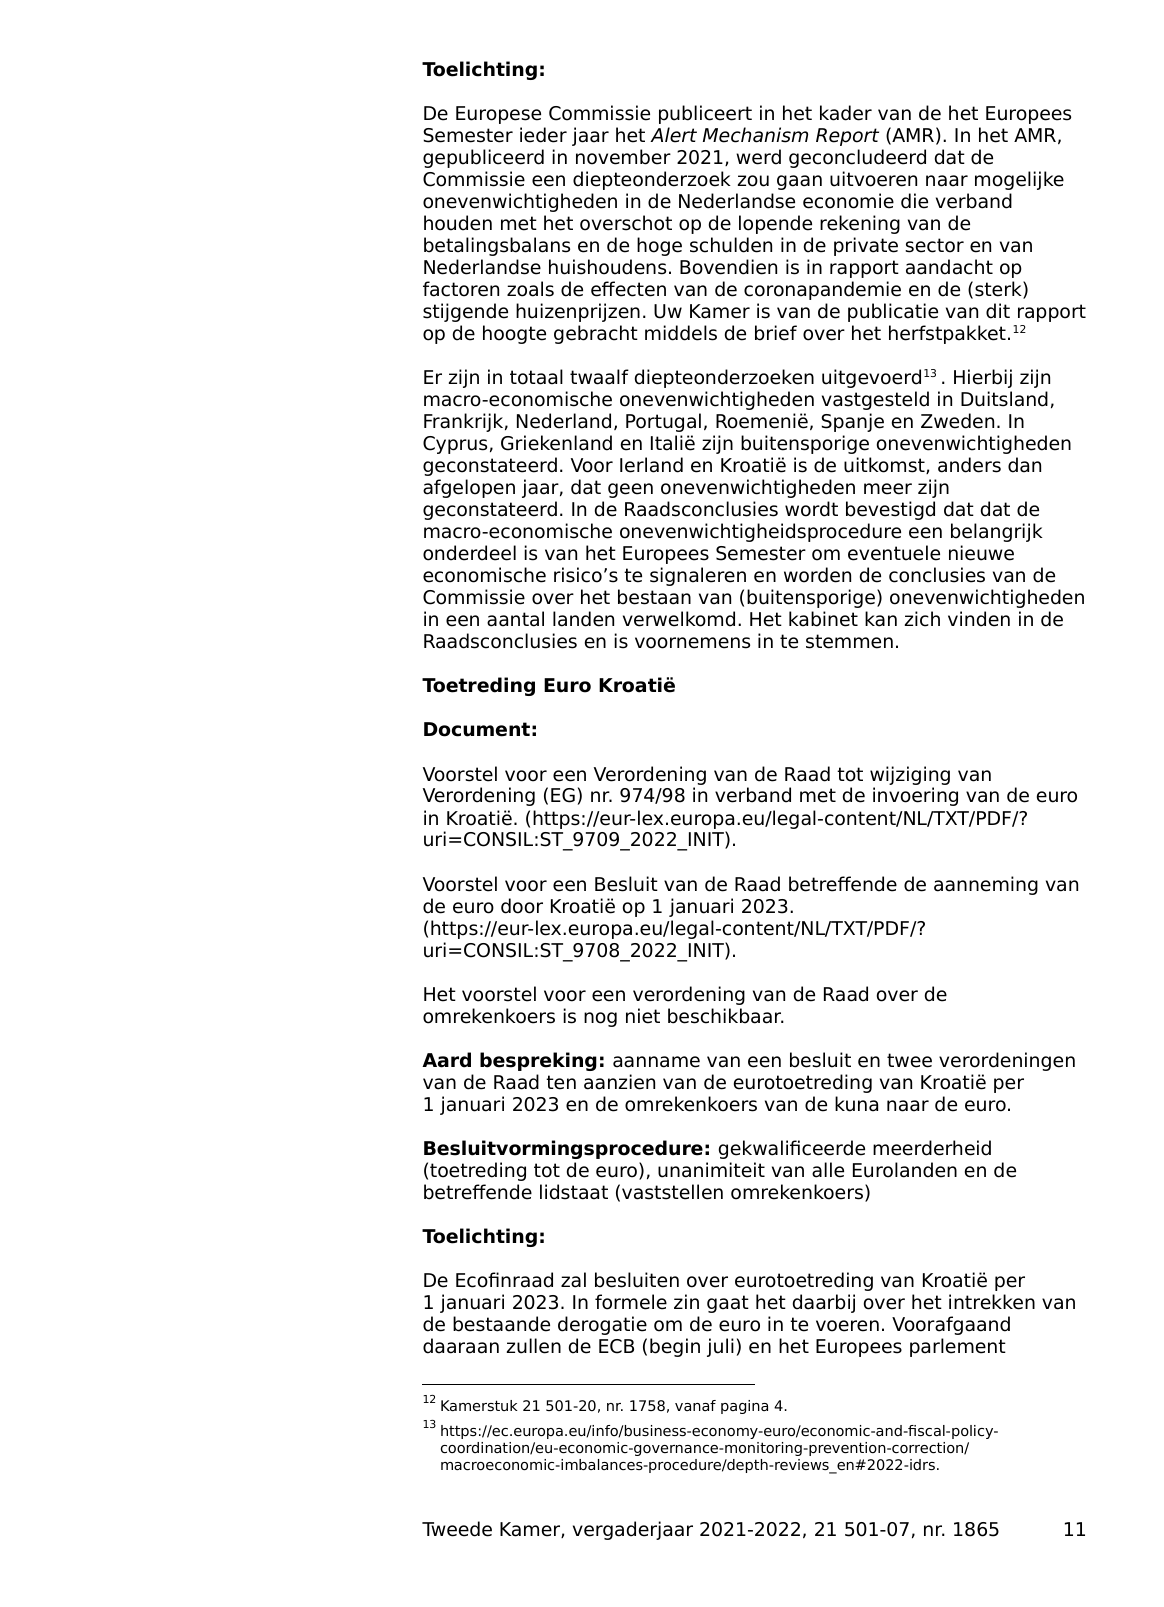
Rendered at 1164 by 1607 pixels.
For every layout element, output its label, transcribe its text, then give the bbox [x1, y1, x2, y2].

text Voorstel voor een Verordening van de Raad tot wijziging van Verordening (EG) nr. 974/98 in verband met de invoering van de euro in Kroatië. (https://eur-lex.europa.eu/legal-content/NL/TXT/PDF/?uri=CONSIL:ST_9709_2022_INIT). [422, 763, 1087, 851]
text Voorstel voor een Besluit van de Raad betreffende de aanneming van de euro door Kroatië op 1 januari 2023. (https://eur-lex.europa.eu/legal-content/NL/TXT/PDF/?uri=CONSIL:ST_9708_2022_INIT). [422, 873, 1087, 961]
text Er zijn in totaal twaalf diepteonderzoeken uitgevoerd. Hierbij zijn macro-economische onevenwichtigheden vastgesteld in Duitsland, Frankrijk, Nederland, Portugal, Roemenië, Spanje en Zweden. In Cyprus, Griekenland en Italië zijn buitensporige onevenwichtigheden geconstateerd. Voor Ierland en Kroatië is de uitkomst, anders dan afgelopen jaar, dat geen onevenwichtigheden meer zijn geconstateerd. In de Raadsconclusies wordt bevestigd dat dat de macro-economische onevenwichtigheidsprocedure een belangrijk onderdeel is van het Europees Semester om eventuele nieuwe economische risico’s te signaleren en worden de conclusies van de Commissie over het bestaan van (buitensporige) onevenwichtigheden in een aantal landen verwelkomd. Het kabinet kan zich vinden in de Raadsconclusies en is voornemens in te stemmen. [422, 367, 1087, 653]
text Aard bespreking: aanname van een besluit en twee verordeningen van de Raad ten aanzien van de eurotoetreding van Kroatië per 1 januari 2023 en de omrekenkoers van de kuna naar de euro. [422, 1050, 1087, 1116]
text Document: [422, 719, 1087, 741]
text De Europese Commissie publiceert in het kader van de het Europees Semester ieder jaar het Alert Mechanism Report (AMR). In het AMR, gepubliceerd in november 2021, werd geconcludeerd dat de Commissie een diepteonderzoek zou gaan uitvoeren naar mogelijke onevenwichtigheden in de Nederlandse economie die verband houden met het overschot op de lopende rekening van de betalingsbalans en de hoge schulden in de private sector en van Nederlandse huishoudens. Bovendien is in rapport aandacht op factoren zoals de effecten van de coronapandemie en de (sterk) stijgende huizenprijzen. Uw Kamer is van de publicatie van dit rapport op de hoogte gebracht middels de brief over het herfstpakket. [422, 103, 1087, 345]
text Toelichting: [422, 59, 1087, 81]
text Besluitvormingsprocedure: gekwalificeerde meerderheid (toetreding tot de euro), unanimiteit van alle Eurolanden en de betreffende lidstaat (vaststellen omrekenkoers) [422, 1138, 1087, 1204]
text https://ec.europa.eu/info/business-economy-euro/economic-and-fiscal-policy-coordination/eu-economic-governance-monitoring-prevention-correction/macroeconomic-imbalances-procedure/depth-reviews_en#2022-idrs. [422, 1418, 1087, 1474]
text Kamerstuk 21 501-20, nr. 1758, vanaf pagina 4. [422, 1393, 1087, 1416]
text Toelichting: [422, 1226, 1087, 1248]
subtitle Toetreding Euro Kroatië [422, 675, 1087, 697]
text Het voorstel voor een verordening van de Raad over de omrekenkoers is nog niet beschikbaar. [422, 984, 1087, 1028]
text De Ecofinraad zal besluiten over eurotoetreding van Kroatië per 1 januari 2023. In formele zin gaat het daarbij over het intrekken van de bestaande derogatie om de euro in te voeren. Voorafgaand daaraan zullen de ECB (begin juli) en het Europees parlement [422, 1270, 1087, 1358]
